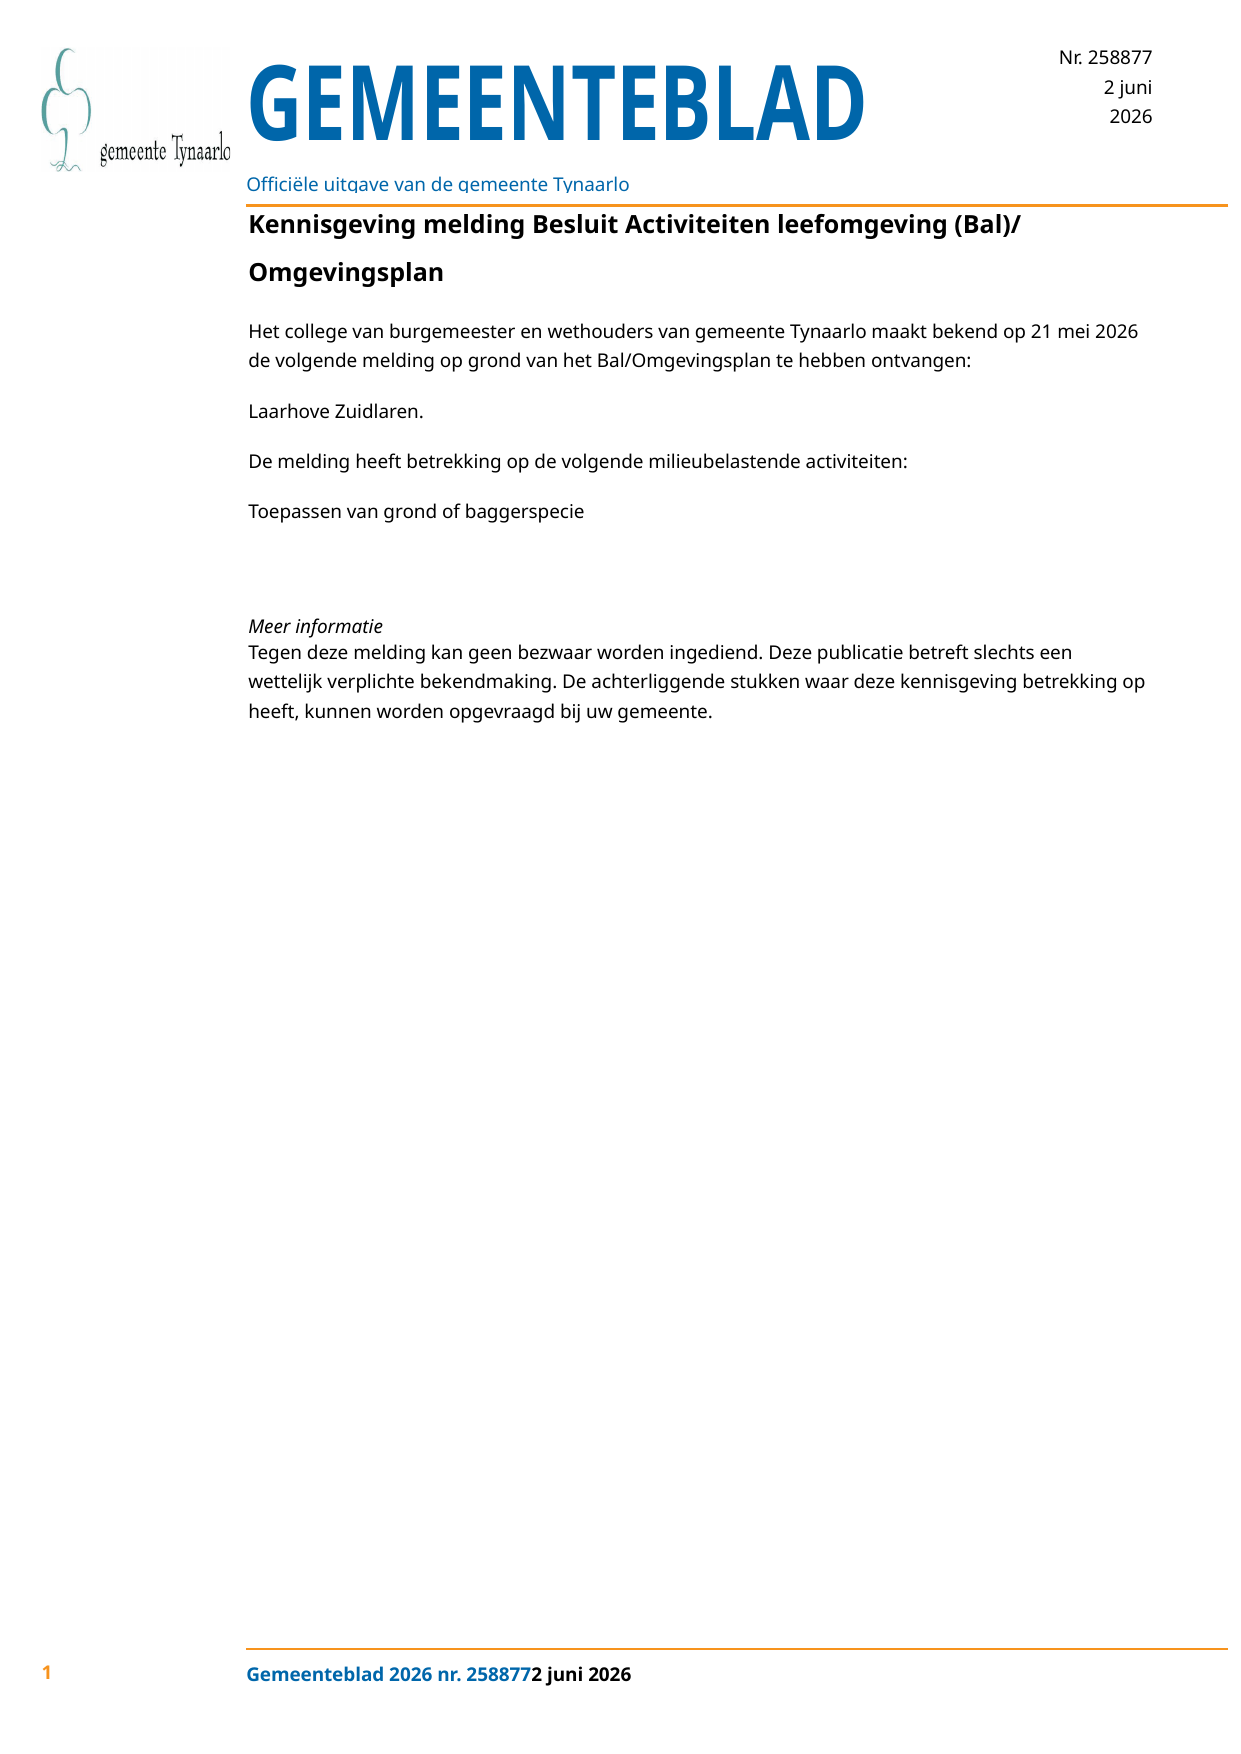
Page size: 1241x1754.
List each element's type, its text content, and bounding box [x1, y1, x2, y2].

text Het college van burgemeester en wethouders van gemeente Tynaarlo maakt bekend op 21 mei 2026 de volgende melding op grond van het Bal/Omgevingsplan te hebben ontvangen: [248, 318, 1152, 373]
text De melding heeft betrekking op de volgende milieubelastende activiteiten: [248, 448, 1152, 474]
text Kennisgeving melding Besluit Activiteiten leefomgeving (Bal)/ Omgevingsplan [248, 207, 1152, 288]
text Tegen deze melding kan geen bezwaar worden ingediend. Deze publicatie betreft slechts een wettelijk verplichte bekendmaking. De achterliggende stukken waar deze kennisgeving betrekking op heeft, kunnen worden opgevraagd bij uw gemeente. [248, 639, 1152, 724]
text Meer informatie [248, 613, 1152, 639]
picture [41, 47, 231, 172]
text Laarhove Zuidlaren. [248, 398, 1152, 424]
text Toepassen van grond of baggerspecie [248, 499, 1152, 524]
